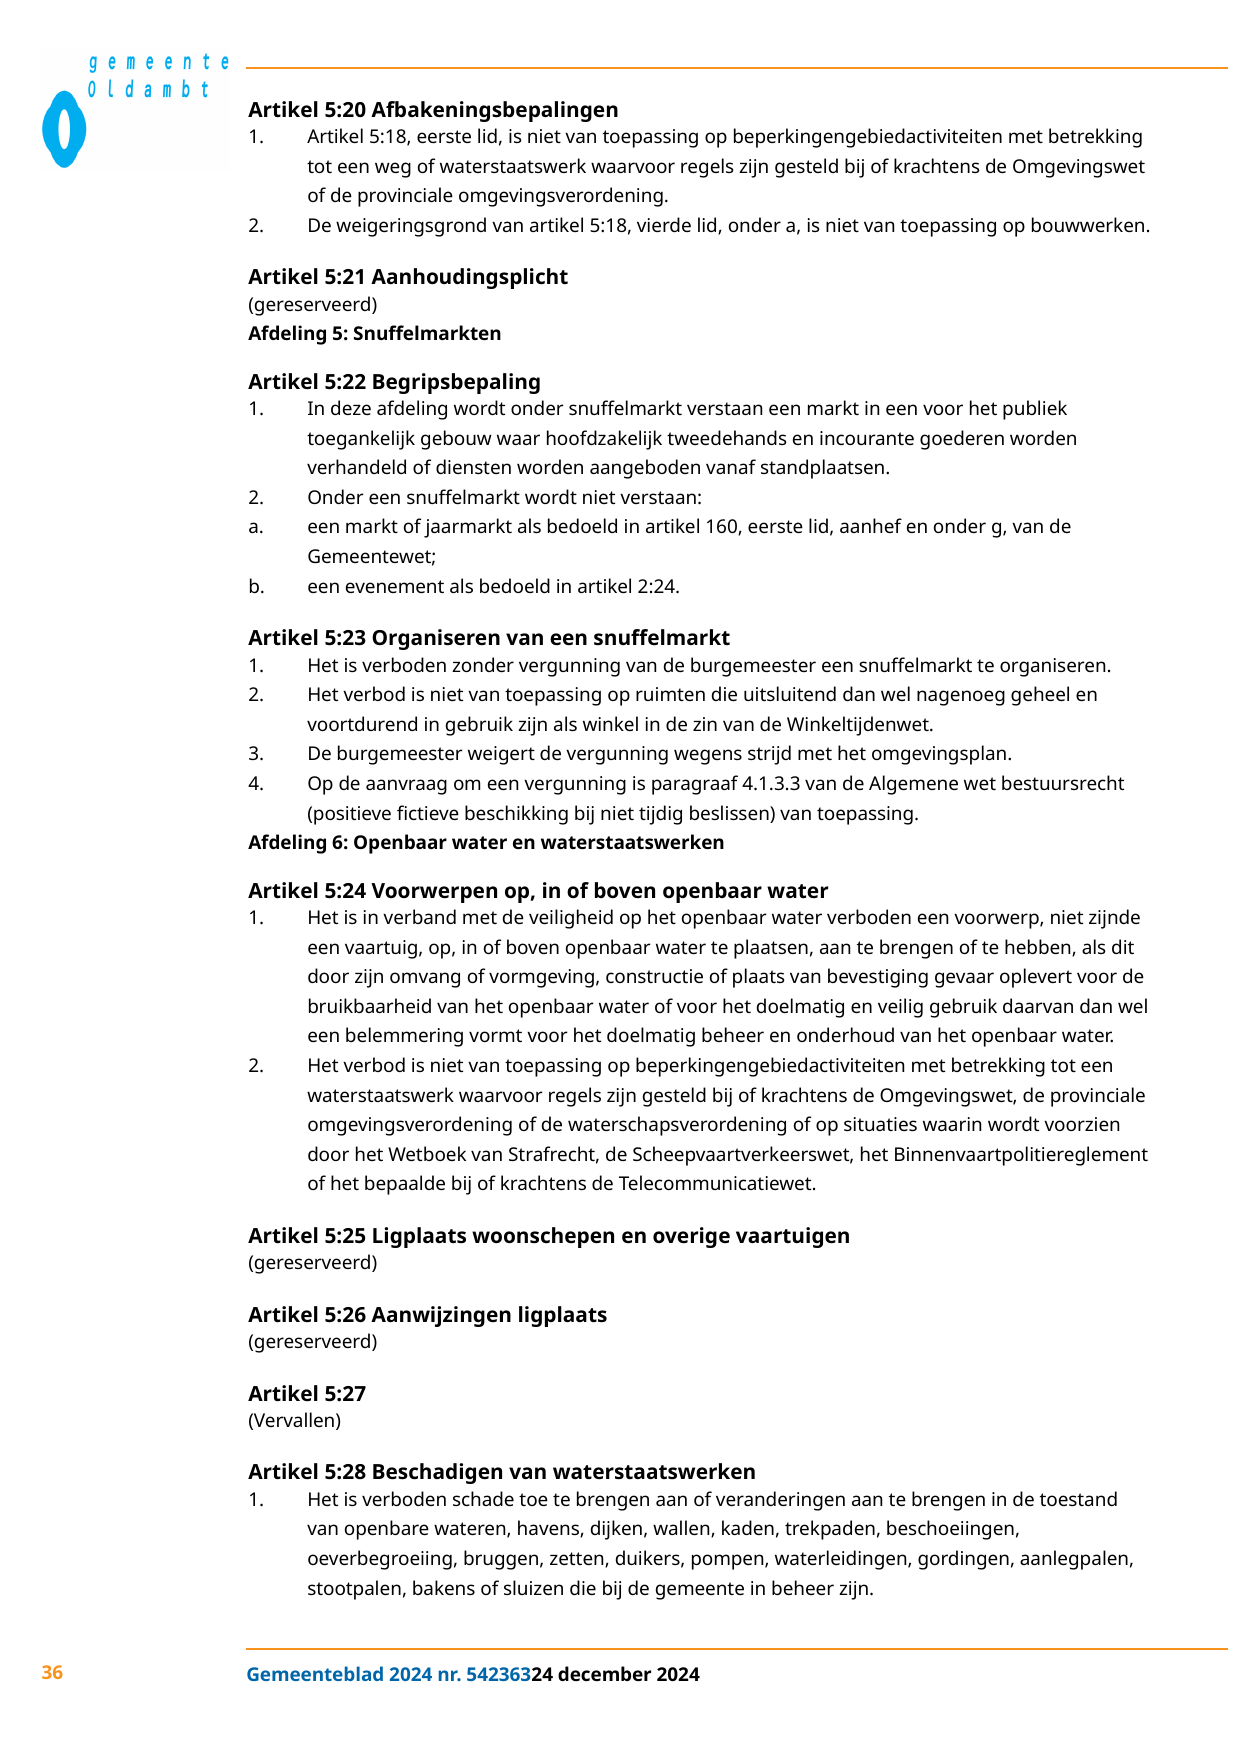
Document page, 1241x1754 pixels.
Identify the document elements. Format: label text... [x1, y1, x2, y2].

list Het verbod is niet van toepassing op ruimten die uitsluitend dan wel nagenoeg geheel en voortdurend in gebruik zijn als winkel in de zin van de Winkeltijdenwet. [248, 681, 1152, 737]
list Artikel 5:18, eerste lid, is niet van toepassing op beperkingengebiedactiviteiten met betrekking tot een weg of waterstaatswerk waarvoor regels zijn gesteld bij of krachtens de Omgevingswet of de provinciale omgevingsverordening. [248, 123, 1152, 208]
text Afdeling 5: Snuffelmarkten [248, 320, 1152, 346]
list een markt of jaarmarkt als bedoeld in artikel 160, eerste lid, aanhef en onder g, van de Gemeentewet; [248, 514, 1152, 569]
text Afdeling 6: Openbaar water en waterstaatswerken [248, 829, 1152, 855]
text Artikel 5:22 Begripsbepaling [248, 367, 1152, 395]
text Artikel 5:24 Voorwerpen op, in of boven openbaar water [248, 876, 1152, 904]
list Het verbod is niet van toepassing op beperkingengebiedactiviteiten met betrekking tot een waterstaatswerk waarvoor regels zijn gesteld bij of krachtens de Omgevingswet, de provinciale omgevingsverordening of de waterschapsverordening of op situaties waarin wordt voorzien door het Wetboek van Strafrecht, de Scheepvaartverkeerswet, het Binnenvaartpolitiereglement of het bepaalde bij of krachtens de Telecommunicatiewet. [248, 1052, 1152, 1196]
list De burgemeester weigert de vergunning wegens strijd met het omgevingsplan. [248, 741, 1152, 766]
list Het is verboden schade toe te brengen aan of veranderingen aan te brengen in de toestand van openbare wateren, havens, dijken, wallen, kaden, trekpaden, beschoeiingen, oeverbegroeiing, bruggen, zetten, duikers, pompen, waterleidingen, gordingen, aanlegpalen, stootpalen, bakens of sluizen die bij de gemeente in beheer zijn. [248, 1486, 1152, 1600]
text Artikel 5:20 Afbakeningsbepalingen [248, 95, 1152, 123]
text Artikel 5:27 [248, 1379, 1152, 1407]
picture [41, 47, 231, 172]
list een evenement als bedoeld in artikel 2:24. [248, 573, 1152, 599]
text (Vervallen) [248, 1407, 1152, 1433]
text (gereserveerd) [248, 1328, 1152, 1354]
text (gereserveerd) [248, 291, 1152, 317]
text Artikel 5:28 Beschadigen van waterstaatswerken [248, 1457, 1152, 1486]
text Artikel 5:23 Organiseren van een snuffelmarkt [248, 623, 1152, 652]
text Artikel 5:26 Aanwijzingen ligplaats [248, 1300, 1152, 1328]
text (gereserveerd) [248, 1249, 1152, 1275]
list In deze afdeling wordt onder snuffelmarkt verstaan een markt in een voor het publiek toegankelijk gebouw waar hoofdzakelijk tweedehands en incourante goederen worden verhandeld of diensten worden aangeboden vanaf standplaatsen. [248, 395, 1152, 480]
list Op de aanvraag om een vergunning is paragraaf 4.1.3.3 van de Algemene wet bestuursrecht (positieve fictieve beschikking bij niet tijdig beslissen) van toepassing. [248, 770, 1152, 825]
list De weigeringsgrond van artikel 5:18, vierde lid, onder a, is niet van toepassing op bouwwerken. [248, 212, 1152, 238]
list Het is verboden zonder vergunning van de burgemeester een snuffelmarkt te organiseren. [248, 652, 1152, 677]
text Artikel 5:25 Ligplaats woonschepen en overige vaartuigen [248, 1221, 1152, 1249]
text Artikel 5:21 Aanhoudingsplicht [248, 262, 1152, 291]
list Het is in verband met de veiligheid op het openbaar water verboden een voorwerp, niet zijnde een vaartuig, op, in of boven openbaar water te plaatsen, aan te brengen of te hebben, als dit door zijn omvang of vormgeving, constructie of plaats van bevestiging gevaar oplevert voor de bruikbaarheid van het openbaar water of voor het doelmatig en veilig gebruik daarvan dan wel een belemmering vormt voor het doelmatig beheer en onderhoud van het openbaar water. [248, 904, 1152, 1048]
list Onder een snuffelmarkt wordt niet verstaan: [248, 484, 1152, 510]
